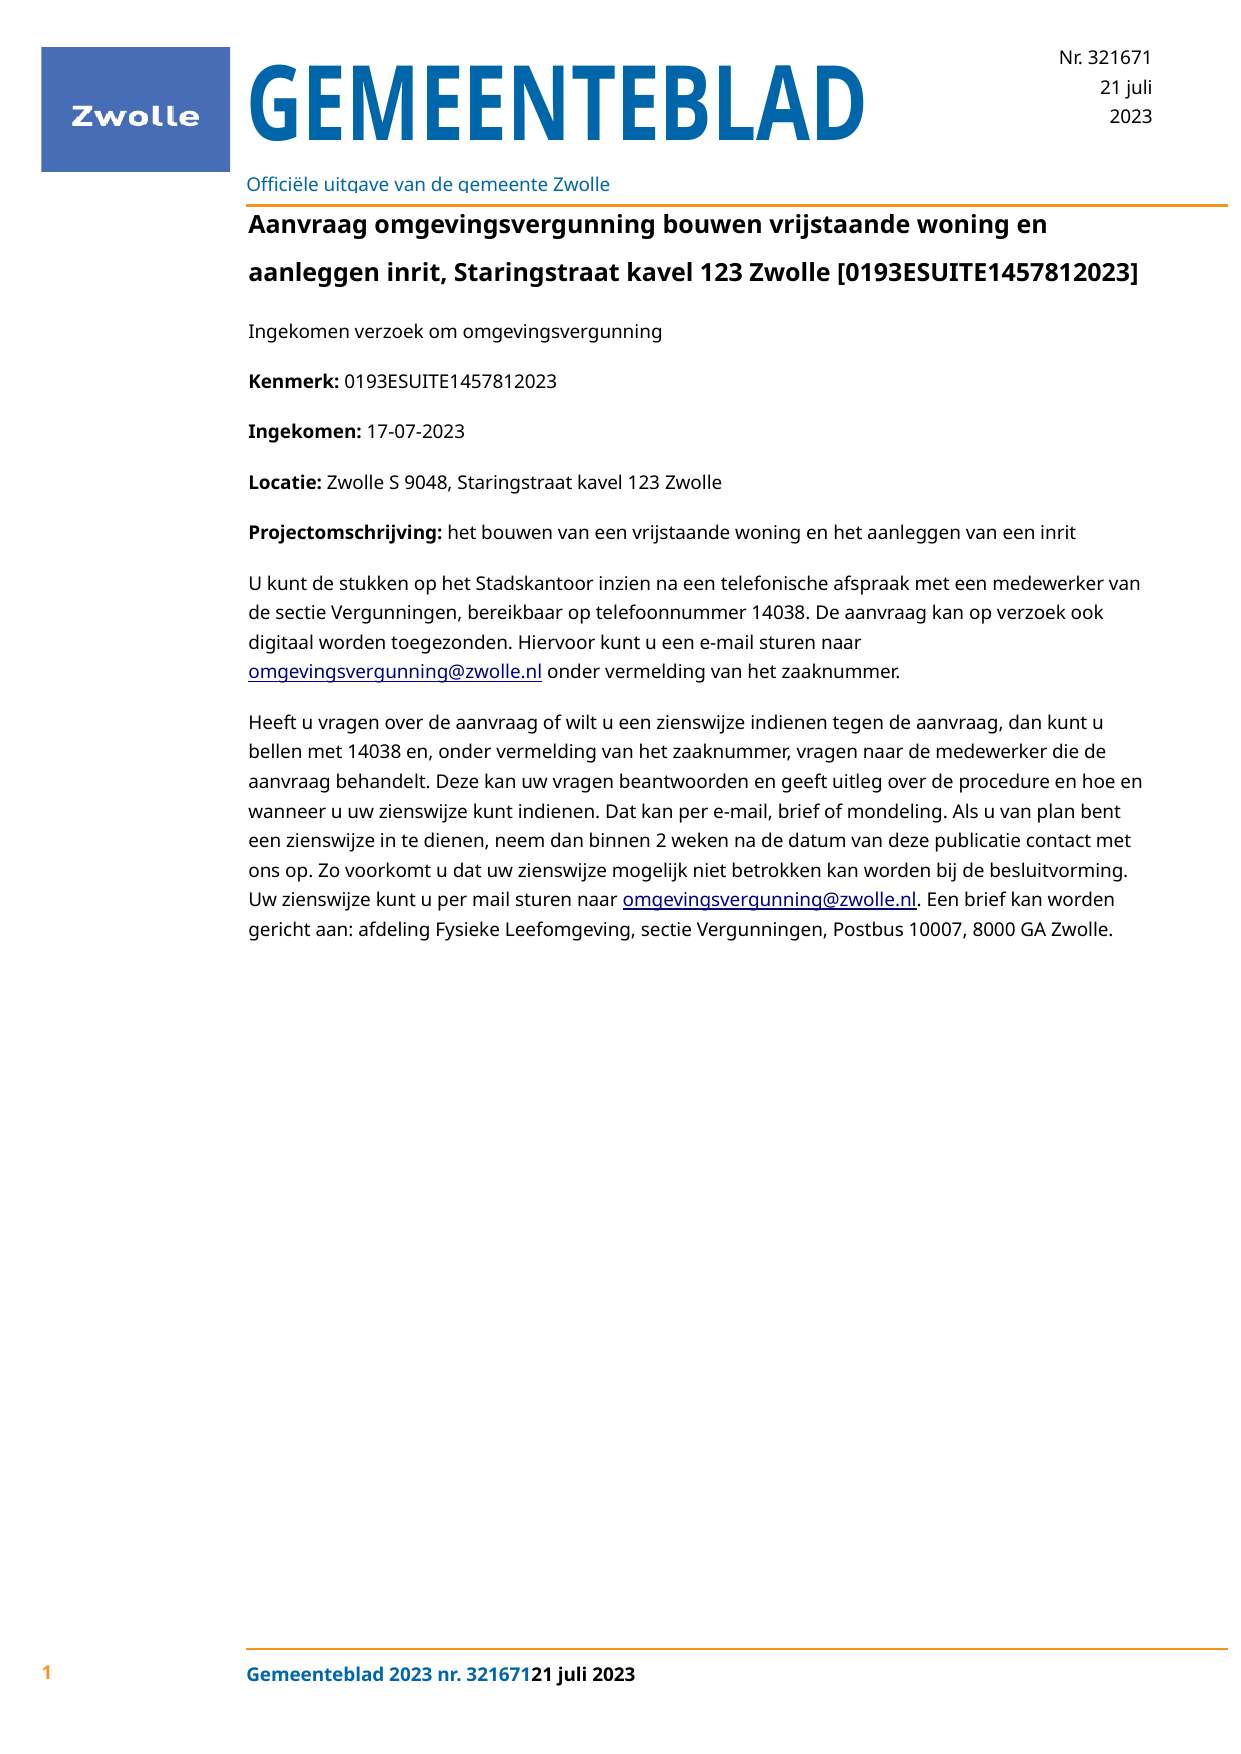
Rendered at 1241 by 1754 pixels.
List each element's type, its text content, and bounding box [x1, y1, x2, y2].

text Ingekomen: 17-07-2023 [248, 419, 1152, 444]
picture [41, 47, 231, 172]
text Projectomschrijving: het bouwen van een vrijstaande woning en het aanleggen van een inrit [248, 519, 1152, 545]
text Kenmerk: 0193ESUITE1457812023 [248, 368, 1152, 394]
text Ingekomen verzoek om omgevingsvergunning [248, 318, 1152, 344]
text Heeft u vragen over de aanvraag of wilt u een zienswijze indienen tegen de aanvraag, dan kunt u bellen met 14038 en, onder vermelding van het zaaknummer, vragen naar de medewerker die de aanvraag behandelt. Deze kan uw vragen beantwoorden en geeft uitleg over de procedure en hoe en wanneer u uw zienswijze kunt indienen. Dat kan per e-mail, brief of mondeling. Als u van plan bent een zienswijze in te dienen, neem dan binnen 2 weken na de datum van deze publicatie contact met ons op. Zo voorkomt u dat uw zienswijze mogelijk niet betrokken kan worden bij de besluitvorming. Uw zienswijze kunt u per mail sturen naar omgevingsvergunning@zwolle.nl. Een brief kan worden gericht aan: afdeling Fysieke Leefomgeving, sectie Vergunningen, Postbus 10007, 8000 GA Zwolle. [248, 709, 1152, 942]
text Aanvraag omgevingsvergunning bouwen vrijstaande woning en aanleggen inrit, Staringstraat kavel 123 Zwolle [0193ESUITE1457812023] [248, 207, 1152, 288]
text U kunt de stukken op het Stadskantoor inzien na een telefonische afspraak met een medewerker van de sectie Vergunningen, bereikbaar op telefoonnummer 14038. De aanvraag kan op verzoek ook digitaal worden toegezonden. Hiervoor kunt u een e-mail sturen naar omgevingsvergunning@zwolle.nl onder vermelding van het zaaknummer. [248, 570, 1152, 684]
text Locatie: Zwolle S 9048, Staringstraat kavel 123 Zwolle [248, 469, 1152, 495]
